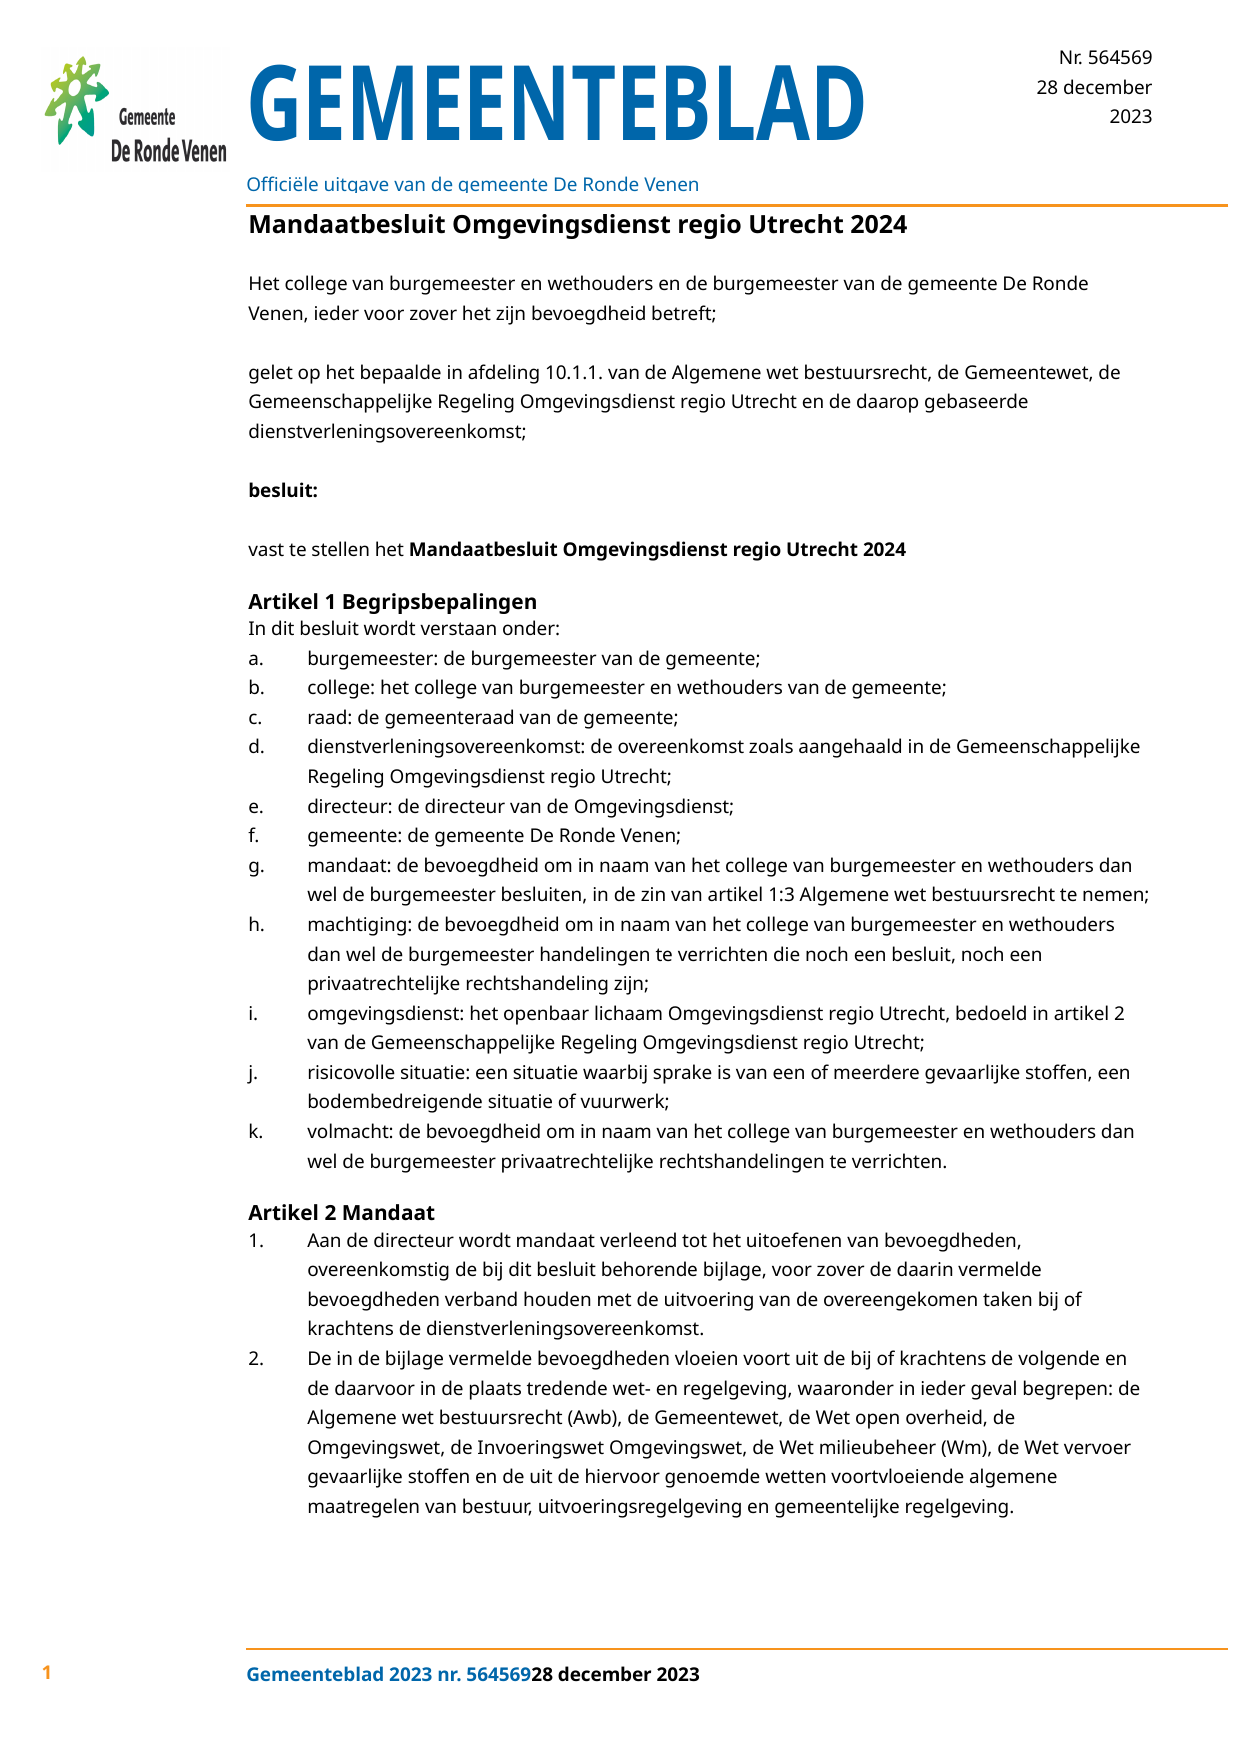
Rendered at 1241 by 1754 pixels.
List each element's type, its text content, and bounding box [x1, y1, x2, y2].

list dienstverleningsovereenkomst: de overeenkomst zoals aangehaald in de Gemeenschappelijke Regeling Omgevingsdienst regio Utrecht; [248, 734, 1152, 789]
list burgemeester: de burgemeester van de gemeente; [248, 645, 1152, 671]
list Aan de directeur wordt mandaat verleend tot het uitoefenen van bevoegdheden, overeenkomstig de bij dit besluit behorende bijlage, voor zover de daarin vermelde bevoegdheden verband houden met de uitvoering van de overeengekomen taken bij of krachtens de dienstverleningsovereenkomst. [248, 1227, 1152, 1341]
list mandaat: de bevoegdheid om in naam van het college van burgemeester en wethouders dan wel de burgemeester besluiten, in de zin van artikel 1:3 Algemene wet bestuursrecht te nemen; [248, 852, 1152, 907]
list omgevingsdienst: het openbaar lichaam Omgevingsdienst regio Utrecht, bedoeld in artikel 2 van de Gemeenschappelijke Regeling Omgevingsdienst regio Utrecht; [248, 1000, 1152, 1055]
list machtiging: de bevoegdheid om in naam van het college van burgemeester en wethouders dan wel de burgemeester handelingen te verrichten die noch een besluit, noch een privaatrechtelijke rechtshandeling zijn; [248, 911, 1152, 996]
list De in de bijlage vermelde bevoegdheden vloeien voort uit de bij of krachtens de volgende en de daarvoor in de plaats tredende wet- en regelgeving, waaronder in ieder geval begrepen: de Algemene wet bestuursrecht (Awb), de Gemeentewet, de Wet open overheid, de Omgevingswet, de Invoeringswet Omgevingswet, de Wet milieubeheer (Wm), de Wet vervoer gevaarlijke stoffen en de uit de hiervoor genoemde wetten voortvloeiende algemene maatregelen van bestuur, uitvoeringsregelgeving en gemeentelijke regelgeving. [248, 1345, 1152, 1519]
list volmacht: de bevoegdheid om in naam van het college van burgemeester en wethouders dan wel de burgemeester privaatrechtelijke rechtshandelingen te verrichten. [248, 1118, 1152, 1174]
list directeur: de directeur van de Omgevingsdienst; [248, 793, 1152, 819]
text gelet op het bepaalde in afdeling 10.1.1. van de Algemene wet bestuursrecht, de Gemeentewet, de Gemeenschappelijke Regeling Omgevingsdienst regio Utrecht en de daarop gebaseerde dienstverleningsovereenkomst; [248, 359, 1152, 444]
text Artikel 1 Begripsbepalingen [248, 587, 1152, 615]
text Mandaatbesluit Omgevingsdienst regio Utrecht 2024 [248, 207, 1152, 241]
picture [41, 47, 231, 172]
list risicovolle situatie: een situatie waarbij sprake is van een of meerdere gevaarlijke stoffen, een bodembedreigende situatie of vuurwerk; [248, 1059, 1152, 1114]
text Het college van burgemeester en wethouders en de burgemeester van de gemeente De Ronde Venen, ieder voor zover het zijn bevoegdheid betreft; [248, 270, 1152, 326]
list gemeente: de gemeente De Ronde Venen; [248, 822, 1152, 848]
text besluit: [248, 477, 1152, 503]
text Artikel 2 Mandaat [248, 1198, 1152, 1227]
text vast te stellen het Mandaatbesluit Omgevingsdienst regio Utrecht 2024 [248, 537, 1152, 562]
list raad: de gemeenteraad van de gemeente; [248, 704, 1152, 730]
text In dit besluit wordt verstaan onder: [248, 615, 1152, 641]
list college: het college van burgemeester en wethouders van de gemeente; [248, 674, 1152, 700]
